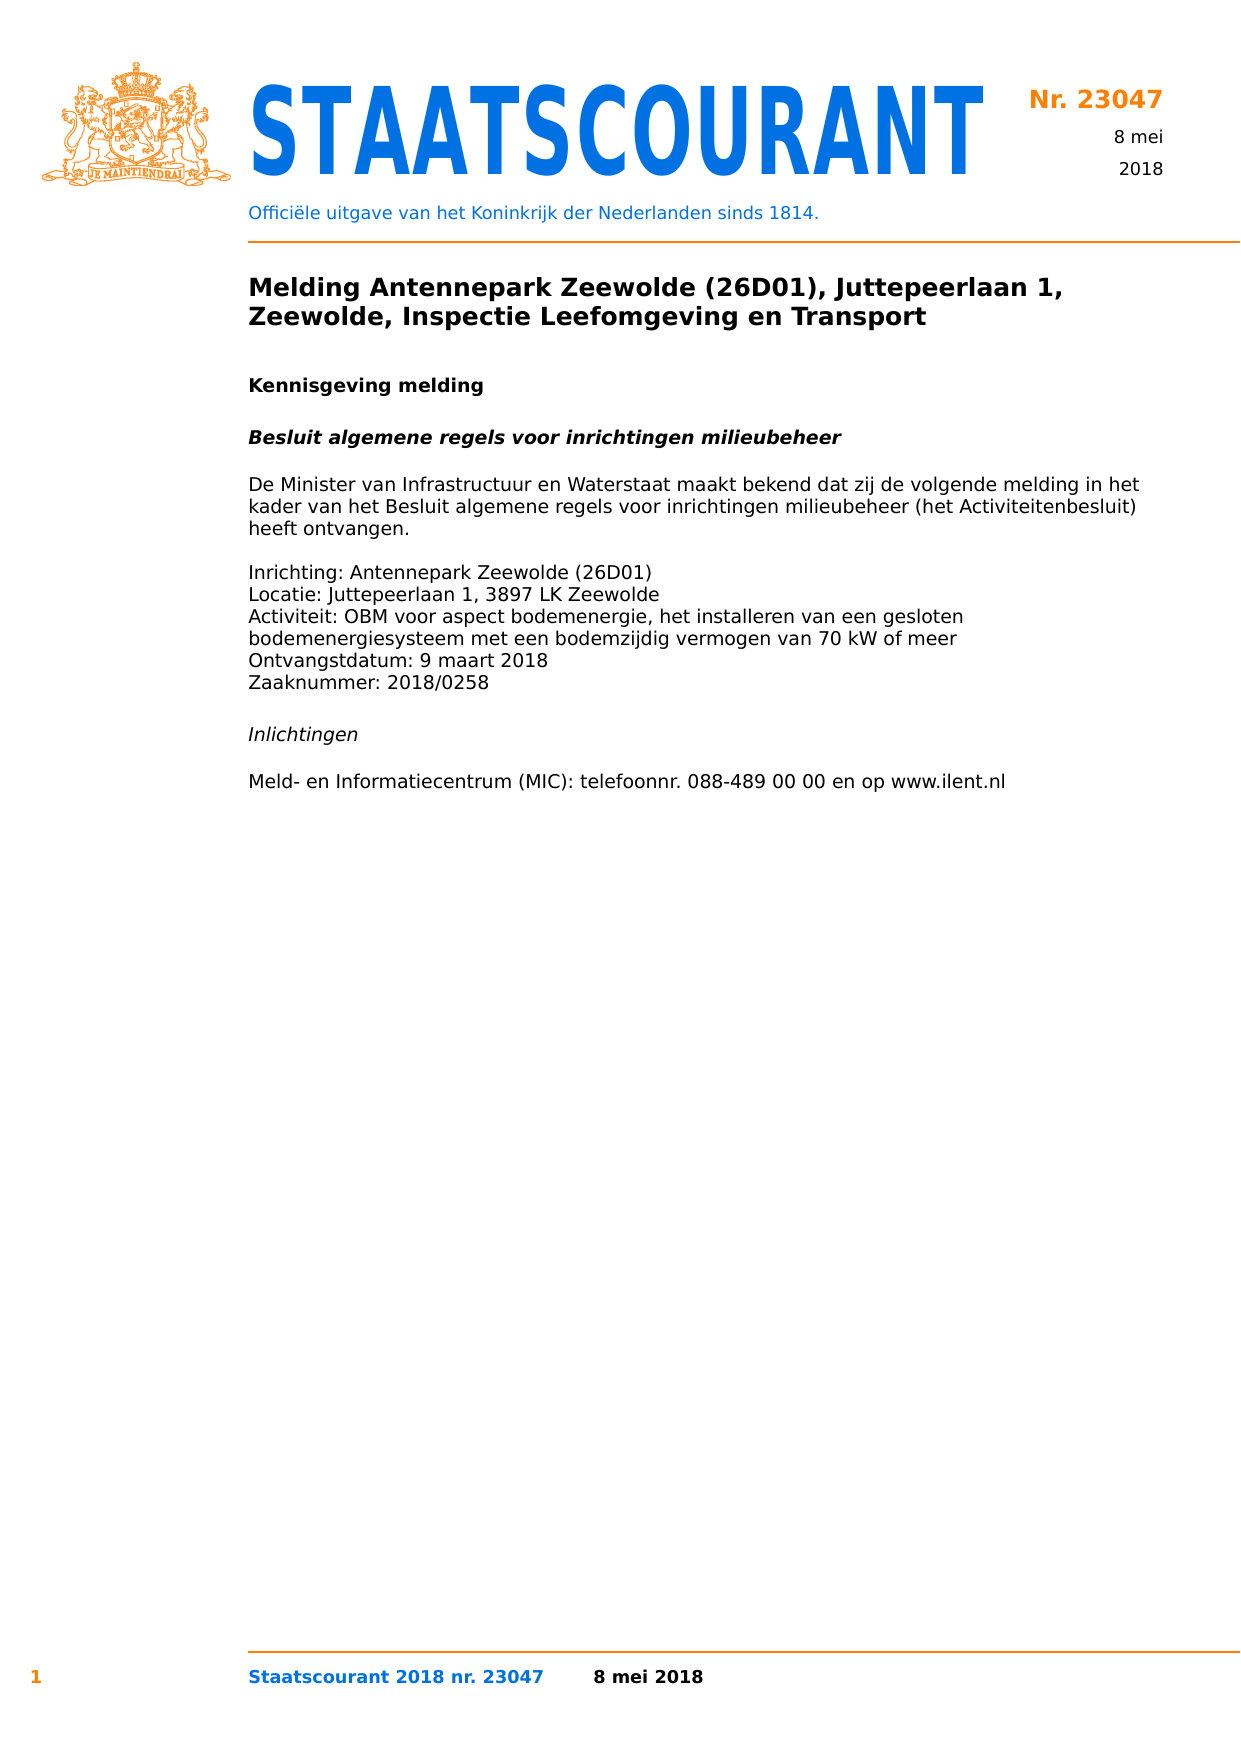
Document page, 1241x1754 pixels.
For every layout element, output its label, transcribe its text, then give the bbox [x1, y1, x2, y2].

picture [41, 62, 231, 186]
subtitle Melding Antennepark Zeewolde (26D01), Juttepeerlaan 1, Zeewolde, Inspectie Leefomgeving en Transport [248, 273, 1163, 331]
subtitle Kennisgeving melding [248, 375, 1163, 397]
table_cell Officiële uitgave van het Koninkrijk der Nederlanden sinds 1814. [248, 203, 1240, 241]
text Zaaknummer: 2018/0258 [248, 672, 1163, 694]
text Ontvangstdatum: 9 maart 2018 [248, 650, 1163, 672]
text Activiteit: OBM voor aspect bodemenergie, het installeren van een gesloten bodemenergiesysteem met een bodemzijdig vermogen van 70 kW of meer [248, 606, 1163, 650]
table_header Nr. 23047 [998, 62, 1240, 121]
text Meld- en Informatiecentrum (MIC): telefoonnr. 088-489 00 00 en op www.ilent.nl [248, 771, 1163, 793]
subtitle Inlichtingen [248, 724, 1163, 746]
table_cell 8 mei [998, 121, 1240, 153]
table_cell 2018 [998, 153, 1240, 203]
text Locatie: Juttepeerlaan 1, 3897 LK Zeewolde [248, 584, 1163, 606]
text Inrichting: Antennepark Zeewolde (26D01) [248, 562, 1163, 584]
table_header STAATSCOURANT [248, 62, 998, 203]
table_header [25, 62, 248, 241]
text De Minister van Infrastructuur en Waterstaat maakt bekend dat zij de volgende melding in het kader van het Besluit algemene regels voor inrichtingen milieubeheer (het Activiteitenbesluit) heeft ontvangen. [248, 474, 1163, 540]
subtitle Besluit algemene regels voor inrichtingen milieubeheer [248, 427, 1163, 449]
